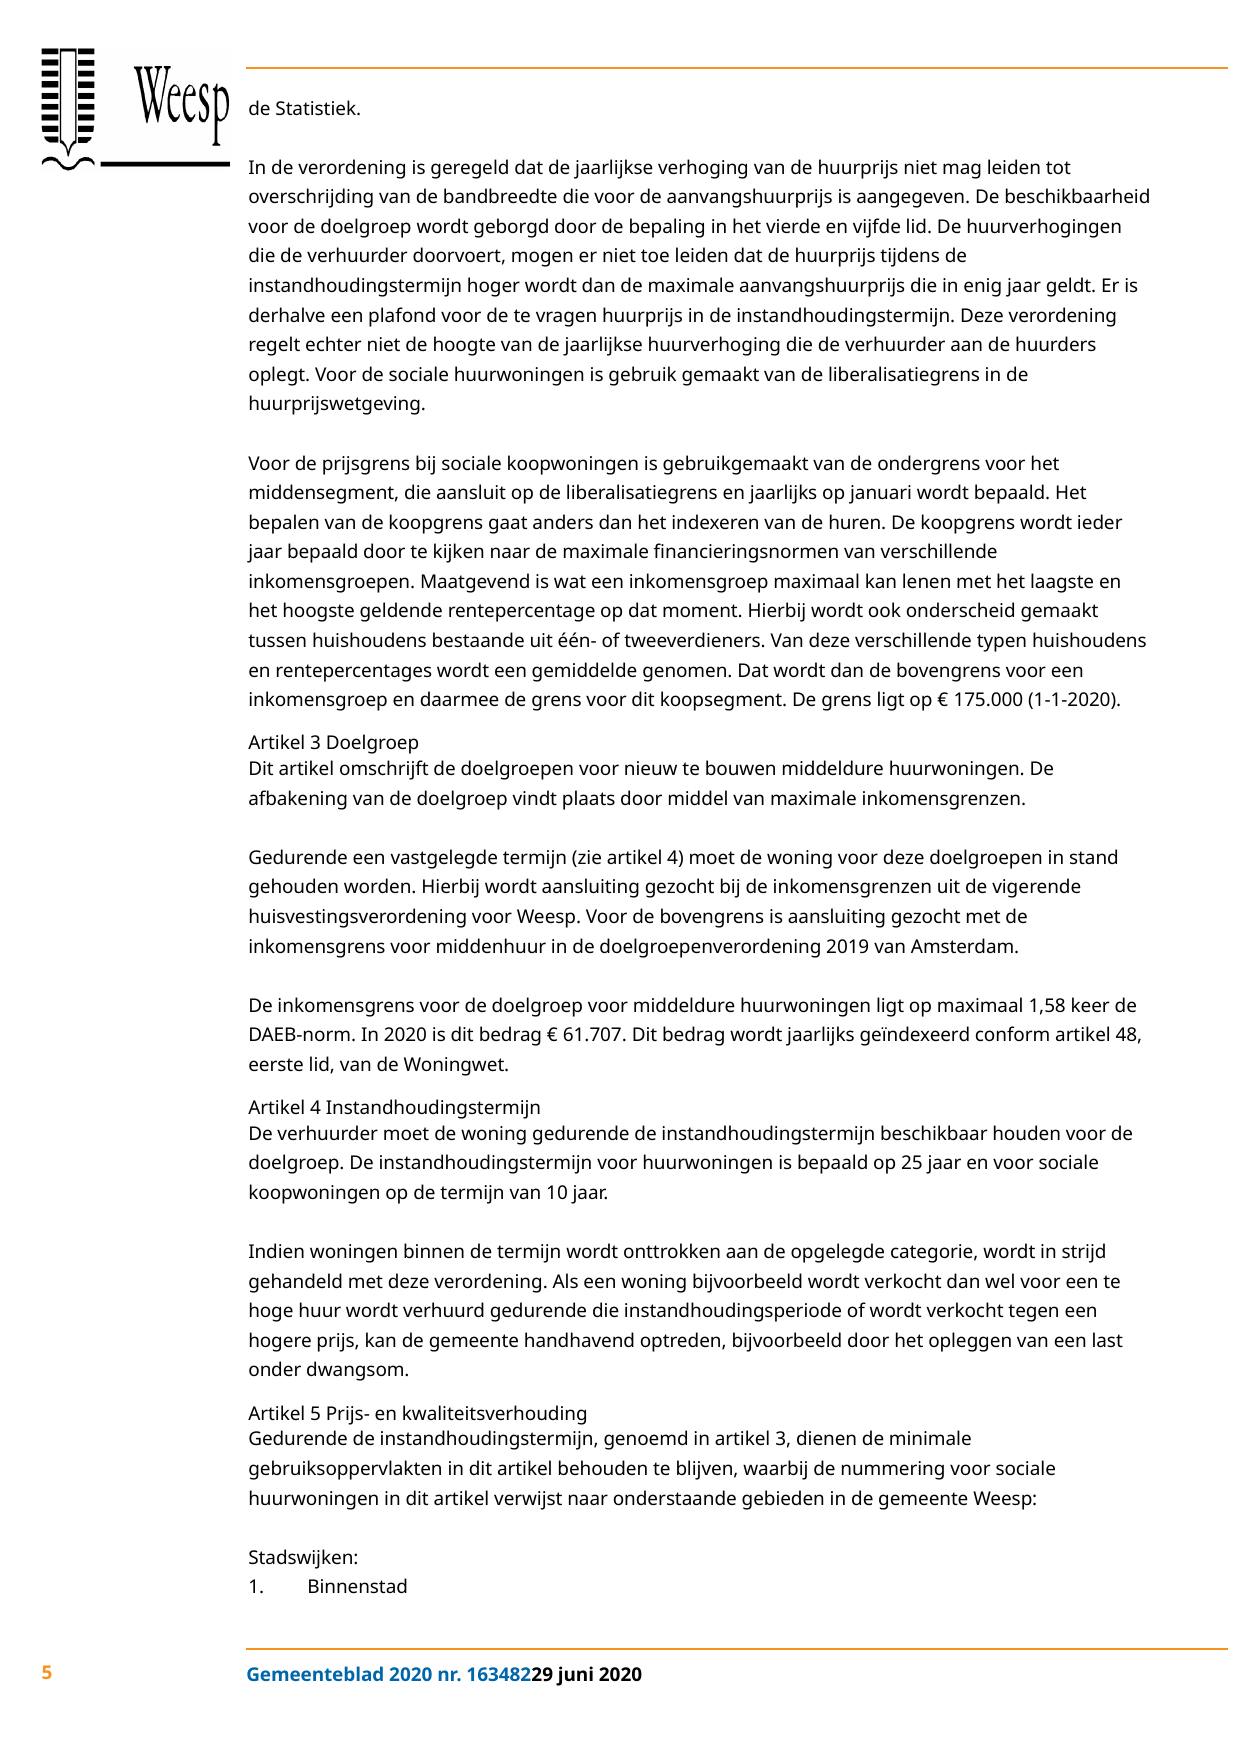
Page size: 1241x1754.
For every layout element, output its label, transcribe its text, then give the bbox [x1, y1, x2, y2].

list Binnenstad [248, 1573, 1152, 1599]
text Stadswijken: [248, 1544, 1152, 1569]
text Gedurende de instandhoudingstermijn, genoemd in artikel 3, dienen de minimale gebruiksoppervlakten in dit artikel behouden te blijven, waarbij de nummering voor sociale huurwoningen in dit artikel verwijst naar onderstaande gebieden in de gemeente Weesp: [248, 1426, 1152, 1510]
text Gedurende een vastgelegde termijn (zie artikel 4) moet de woning voor deze doelgroepen in stand gehouden worden. Hierbij wordt aansluiting gezocht bij de inkomensgrenzen uit de vige­rende huisvestingsverordening voor Weesp. Voor de bovengrens is aansluiting gezocht met de inkomensgrens voor middenhuur in de doelgroepenverordening 2019 van Amsterdam. [248, 844, 1152, 958]
picture [41, 47, 231, 172]
text Indien woningen binnen de termijn wordt onttrokken aan de opgelegde categorie, wordt in strijd gehandeld met deze verordening. Als een woning bijvoorbeeld wordt verkocht dan wel voor een te hoge huur wordt verhuurd gedurende die instandhoudingsperiode of wordt verkocht tegen een hogere prijs, kan de gemeente handhavend optreden, bijvoorbeeld door het opleggen van een last onder dwangsom. [248, 1238, 1152, 1382]
text Artikel 3 Doelgroep [248, 729, 1152, 755]
text Artikel 5 Prijs- en kwaliteitsverhouding [248, 1400, 1152, 1426]
text Artikel 4 Instandhoudingstermijn [248, 1094, 1152, 1120]
text Dit artikel omschrijft de doelgroepen voor nieuw te bouwen middeldure huurwoningen. De afbakening van de doelgroep vindt plaats door middel van maximale inkomensgrenzen. [248, 755, 1152, 811]
text De verhuurder moet de woning gedurende de instandhoudingstermijn beschikbaar houden voor de doelgroep. De instandhoudingstermijn voor huurwoningen is bepaald op 25 jaar en voor sociale koopwoningen op de termijn van 10 jaar. [248, 1120, 1152, 1205]
text De inkomensgrens voor de doelgroep voor middeldure huurwoningen ligt op maximaal 1,58 keer de DAEB-norm. In 2020 is dit bedrag € 61.707. Dit bedrag wordt jaarlijks geïndexeerd conform artikel 48, eerste lid, van de Woningwet. [248, 992, 1152, 1077]
text Voor de prijsgrens bij sociale koopwoningen is gebruikgemaakt van de ondergrens voor het middensegment, die aansluit op de liberalisatiegrens en jaarlijks op januari wordt bepaald. Het bepalen van de koopgrens gaat anders dan het indexeren van de huren. De koopgrens wordt ieder jaar bepaald door te kijken naar de maximale financieringsnormen van verschillende inkomensgroepen. Maatgevend is wat een inkomensgroep maximaal kan lenen met het laagste en het hoogste geldende rentepercentage op dat moment. Hierbij wordt ook onderscheid gemaakt tussen huishoudens bestaande uit één- of tweeverdieners. Van deze verschillende typen huishoudens en rentepercentages wordt een gemiddelde genomen. Dat wordt dan de bovengrens voor een inkomensgroep en daarmee de grens voor dit koopsegment. De grens ligt op € 175.000 (1-1-2020). [248, 450, 1152, 712]
text In de verordening is geregeld dat de jaarlijkse verhoging van de huurprijs niet mag leiden tot overschrijding van de bandbreedte die voor de aanvangshuurprijs is aangegeven. De beschikbaarheid voor de doelgroep wordt geborgd door de bepaling in het vierde en vijfde lid. De huurverhogingen die de verhuurder doorvoert, mogen er niet toe leiden dat de huurprijs tijdens de instandhoudingstermijn hoger wordt dan de maximale aanvangshuurprijs die in enig jaar geldt. Er is derhalve een plafond voor de te vragen huurprijs in de instandhoudingstermijn. Deze verordening regelt echter niet de hoogte van de jaarlijkse huurverhoging die de verhuurder aan de huurders oplegt. Voor de sociale huurwoningen is gebruik gemaakt van de liberalisatiegrens in de huurprijswetgeving. [248, 154, 1152, 416]
text de Statistiek. [248, 95, 1152, 121]
